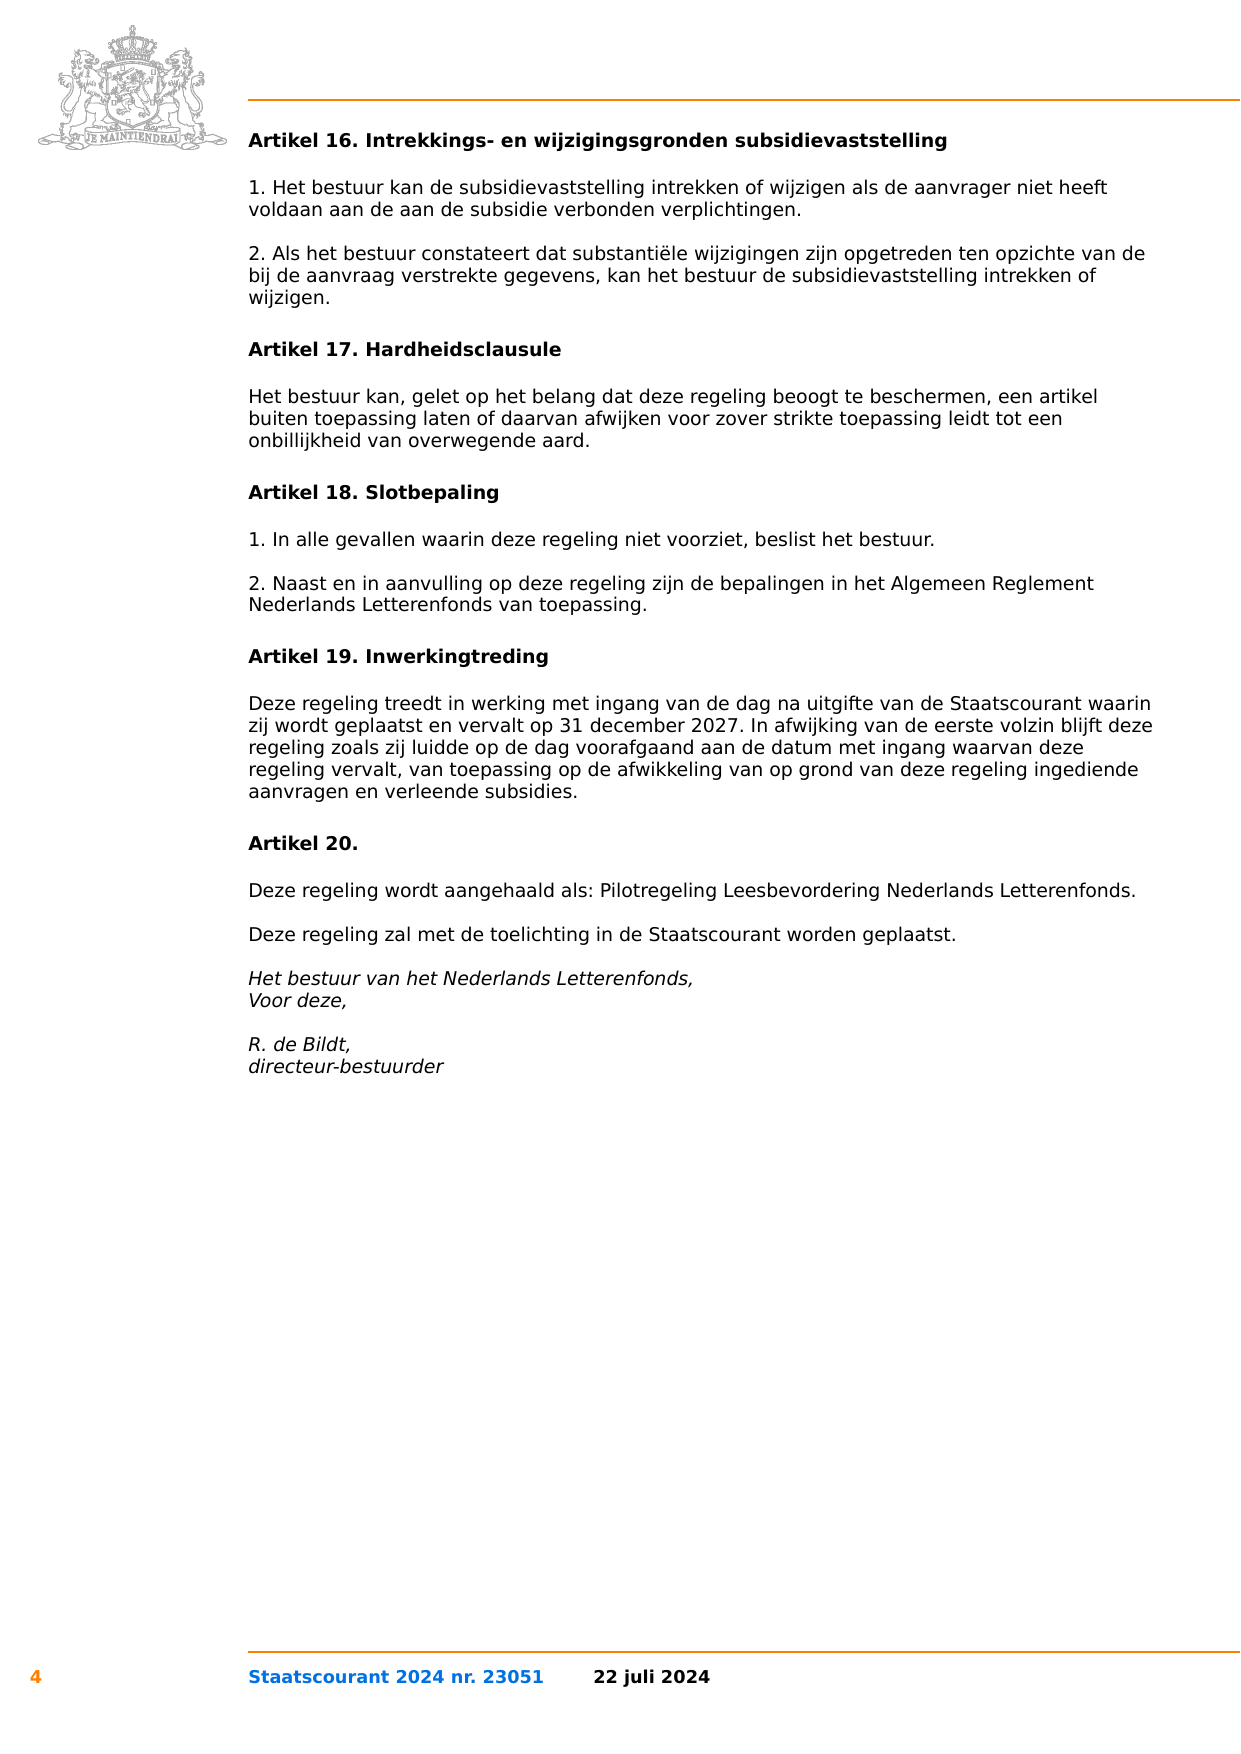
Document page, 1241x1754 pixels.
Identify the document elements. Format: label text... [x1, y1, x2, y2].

text 1. Het bestuur kan de subsidievaststelling intrekken of wijzigen als de aanvrager niet heeft voldaan aan de aan de subsidie verbonden verplichtingen. [248, 177, 1163, 221]
subtitle Artikel 19. Inwerkingtreding [248, 646, 1163, 668]
text Deze regeling wordt aangehaald als: Pilotregeling Leesbevordering Nederlands Letterenfonds. [248, 880, 1163, 902]
subtitle Artikel 20. [248, 833, 1163, 855]
subtitle Artikel 17. Hardheidsclausule [248, 339, 1163, 361]
text Het bestuur kan, gelet op het belang dat deze regeling beoogt te beschermen, een artikel buiten toepassing laten of daarvan afwijken voor zover strikte toepassing leidt tot een onbillijkheid van overwegende aard. [248, 386, 1163, 452]
subtitle Artikel 16. Intrekkings- en wijzigingsgronden subsidievaststelling [248, 130, 1163, 152]
text Deze regeling treedt in werking met ingang van de dag na uitgifte van de Staatscourant waarin zij wordt geplaatst en vervalt op 31 december 2027. In afwijking van de eerste volzin blijft deze regeling zoals zij luidde op de dag voorafgaand aan de datum met ingang waarvan deze regeling vervalt, van toepassing op de afwikkeling van op grond van deze regeling ingediende aanvragen en verleende subsidies. [248, 693, 1163, 803]
text 1. In alle gevallen waarin deze regeling niet voorziet, beslist het bestuur. [248, 528, 1163, 551]
picture [38, 25, 227, 150]
text 2. Als het bestuur constateert dat substantiële wijzigingen zijn opgetreden ten opzichte van de bij de aanvraag verstrekte gegevens, kan het bestuur de subsidievaststelling intrekken of wijzigen. [248, 243, 1163, 309]
text 2. Naast en in aanvulling op deze regeling zijn de bepalingen in het Algemeen Reglement Nederlands Letterenfonds van toepassing. [248, 572, 1163, 616]
text Het bestuur van het Nederlands Letterenfonds, Voor deze, R. de Bildt, directeur-bestuurder [248, 968, 1163, 1078]
text Deze regeling zal met de toelichting in de Staatscourant worden geplaatst. [248, 924, 1163, 946]
subtitle Artikel 18. Slotbepaling [248, 482, 1163, 503]
